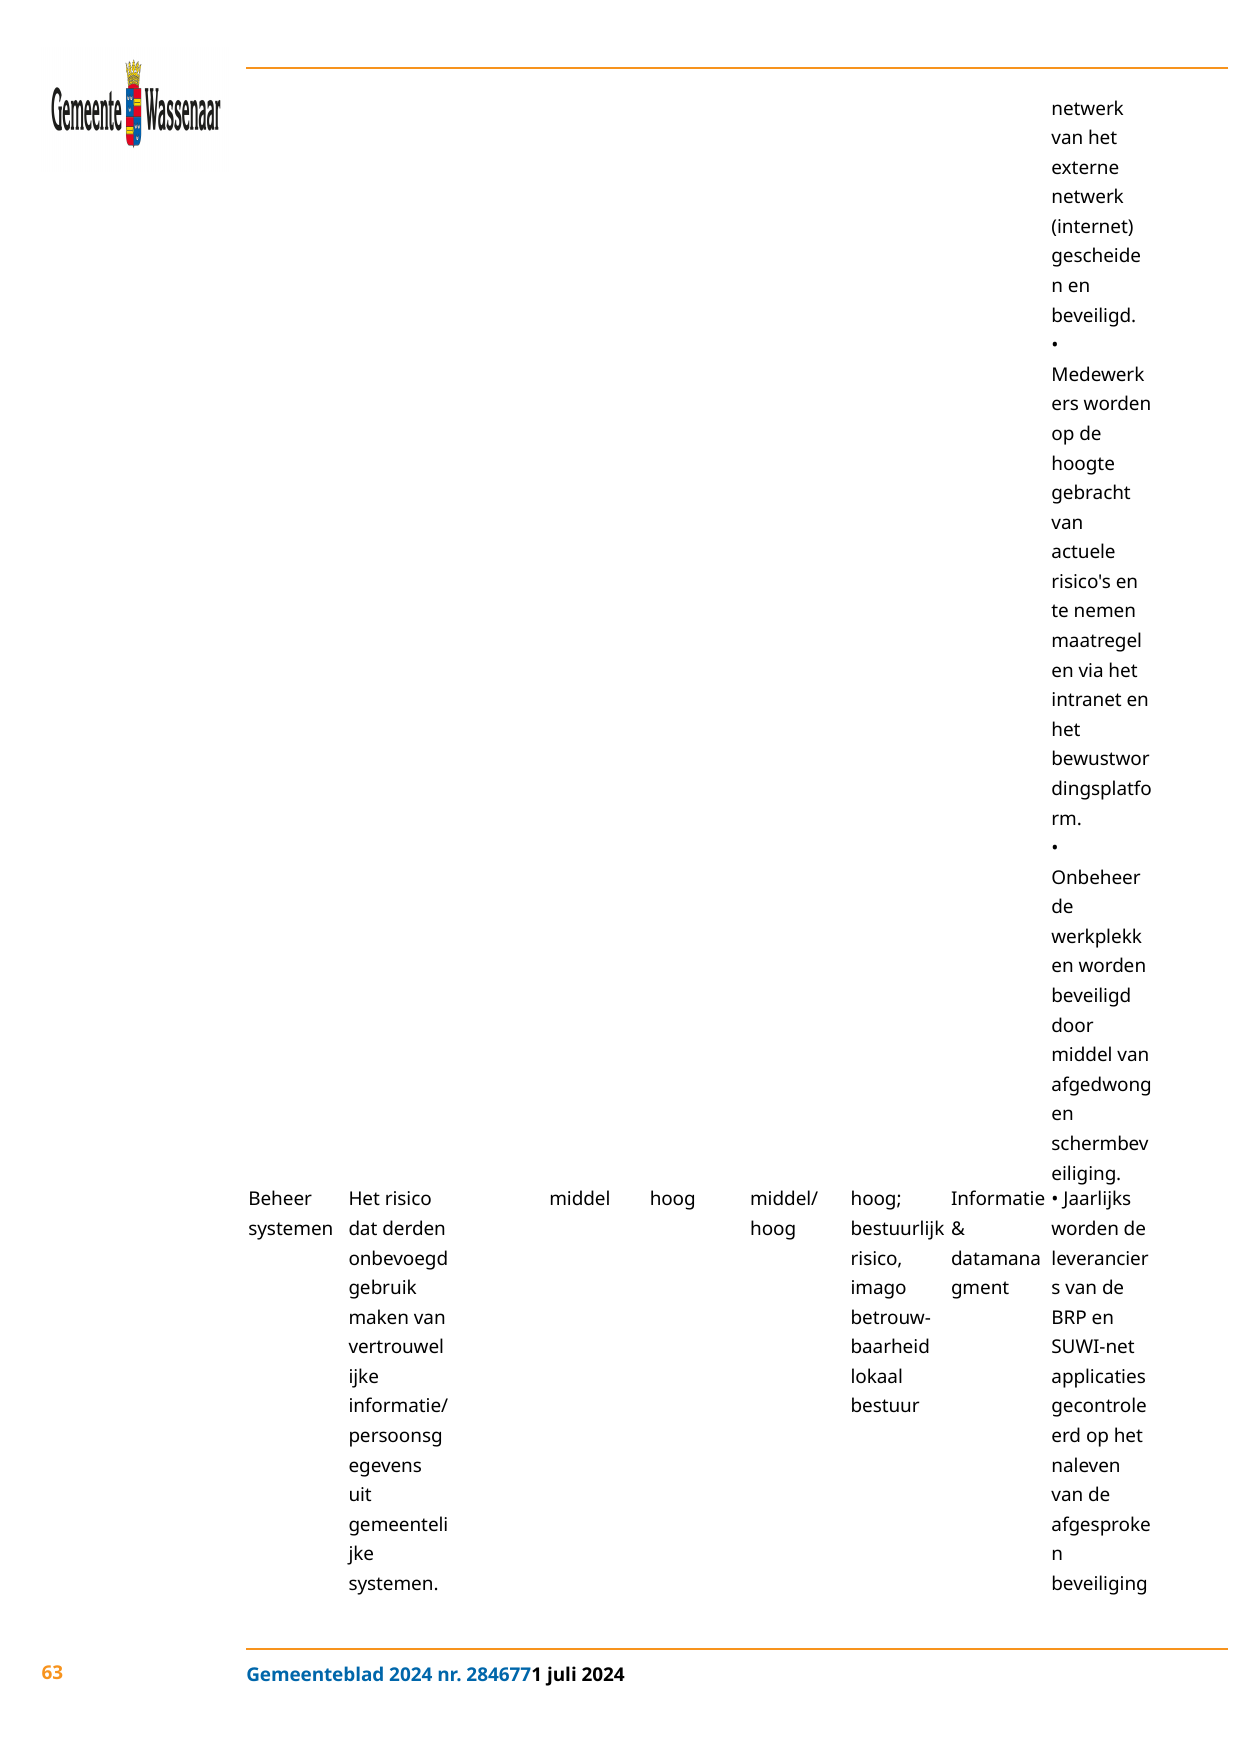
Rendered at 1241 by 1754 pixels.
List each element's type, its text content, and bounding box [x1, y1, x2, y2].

table_cell [750, 95, 850, 1186]
table_cell netwerk van het externe netwerk (internet) gescheiden en beveiligd. • Medewerkers worden op de hoogte gebracht van actuele risico's en te nemen maatregelen via het intranet en het bewustwordingsplatform. • Onbeheerde werkplekken worden beveiligd door middel van afgedwongen schermbeveiliging. [1051, 95, 1152, 1186]
table_cell [449, 1186, 549, 1596]
table_cell [951, 95, 1051, 1186]
table_cell hoog; bestuurlijk risico, imago betrouw-baarheid lokaal bestuur [850, 1186, 951, 1596]
table_cell [650, 95, 750, 1186]
table_cell Informatie & datamanagment [951, 1186, 1051, 1596]
table_cell [549, 95, 649, 1186]
table_cell hoog [650, 1186, 750, 1596]
table_cell Beheer systemen [248, 1186, 348, 1596]
picture [41, 47, 231, 172]
table_cell Het risico dat derden onbevoegd gebruik maken van vertrouwelijke informatie/ persoonsgegevens uit gemeentelijke systemen. [348, 1186, 449, 1596]
table_cell [248, 95, 348, 1186]
table_cell • Jaarlijks worden de leveranciers van de BRP en SUWI-net applicaties gecontroleerd op het naleven van de afgesproken beveiliging [1051, 1186, 1152, 1596]
table_cell [850, 95, 951, 1186]
table_cell middel [549, 1186, 649, 1596]
table_cell middel/hoog [750, 1186, 850, 1596]
table_cell [348, 95, 449, 1186]
table_cell [449, 95, 549, 1186]
